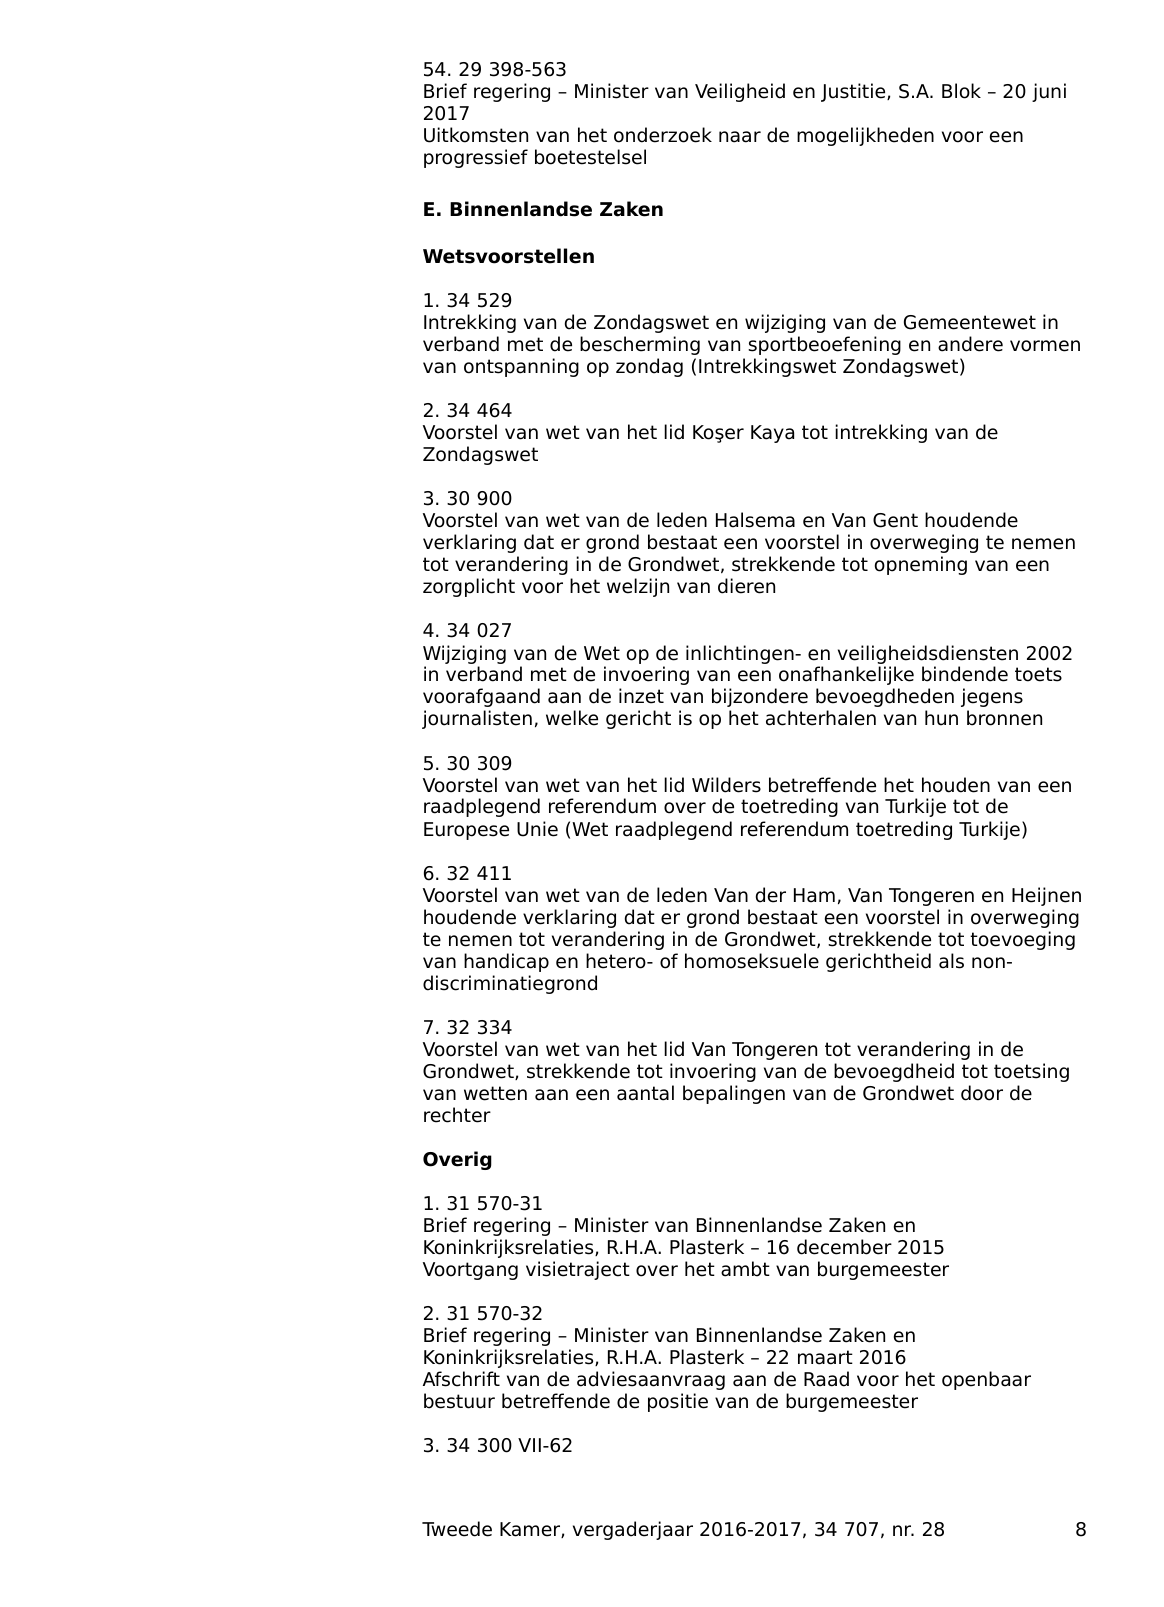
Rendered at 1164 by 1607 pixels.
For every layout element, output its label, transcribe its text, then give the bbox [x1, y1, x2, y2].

text Afschrift van de adviesaanvraag aan de Raad voor het openbaar bestuur betreffende de positie van de burgemeester [422, 1369, 1087, 1413]
text Wijziging van de Wet op de inlichtingen- en veiligheidsdiensten 2002 in verband met de invoering van een onafhankelijke bindende toets voorafgaand aan de inzet van bijzondere bevoegdheden jegens journalisten, welke gericht is op het achterhalen van hun bronnen [422, 642, 1087, 730]
subtitle E. Binnenlandse Zaken [422, 199, 1087, 221]
text Voorstel van wet van het lid Van Tongeren tot verandering in de Grondwet, strekkende tot invoering van de bevoegdheid tot toetsing van wetten aan een aantal bepalingen van de Grondwet door de rechter [422, 1039, 1087, 1127]
text Voorstel van wet van de leden Van der Ham, Van Tongeren en Heijnen houdende verklaring dat er grond bestaat een voorstel in overweging te nemen tot verandering in de Grondwet, strekkende tot toevoeging van handicap en hetero- of homoseksuele gerichtheid als non-discriminatiegrond [422, 884, 1087, 994]
text 3. 30 900 [422, 488, 1087, 510]
text 1. 31 570-31 [422, 1193, 1087, 1215]
text Brief regering – Minister van Binnenlandse Zaken en Koninkrijksrelaties, R.H.A. Plasterk – 16 december 2015 [422, 1215, 1087, 1259]
text Voortgang visietraject over het ambt van burgemeester [422, 1259, 1087, 1281]
text 2. 31 570-32 [422, 1303, 1087, 1325]
text Voorstel van wet van het lid Wilders betreffende het houden van een raadplegend referendum over de toetreding van Turkije tot de Europese Unie (Wet raadplegend referendum toetreding Turkije) [422, 774, 1087, 840]
text 54. 29 398-563 [422, 59, 1087, 81]
text Voorstel van wet van het lid Koşer Kaya tot intrekking van de Zondagswet [422, 422, 1087, 466]
text 4. 34 027 [422, 620, 1087, 642]
text Uitkomsten van het onderzoek naar de mogelijkheden voor een progressief boetestelsel [422, 125, 1087, 169]
text 1. 34 529 [422, 290, 1087, 312]
text 2. 34 464 [422, 400, 1087, 422]
text Brief regering – Minister van Binnenlandse Zaken en Koninkrijksrelaties, R.H.A. Plasterk – 22 maart 2016 [422, 1325, 1087, 1369]
text 3. 34 300 VII-62 [422, 1435, 1087, 1457]
subtitle Overig [422, 1149, 1087, 1171]
text Brief regering – Minister van Veiligheid en Justitie, S.A. Blok – 20 juni 2017 [422, 81, 1087, 125]
text Intrekking van de Zondagswet en wijziging van de Gemeentewet in verband met de bescherming van sportbeoefening en andere vormen van ontspanning op zondag (Intrekkingswet Zondagswet) [422, 312, 1087, 378]
subtitle Wetsvoorstellen [422, 246, 1087, 268]
text Voorstel van wet van de leden Halsema en Van Gent houdende verklaring dat er grond bestaat een voorstel in overweging te nemen tot verandering in de Grondwet, strekkende tot opneming van een zorgplicht voor het welzijn van dieren [422, 510, 1087, 598]
text 5. 30 309 [422, 752, 1087, 774]
text 7. 32 334 [422, 1017, 1087, 1039]
text 6. 32 411 [422, 863, 1087, 884]
